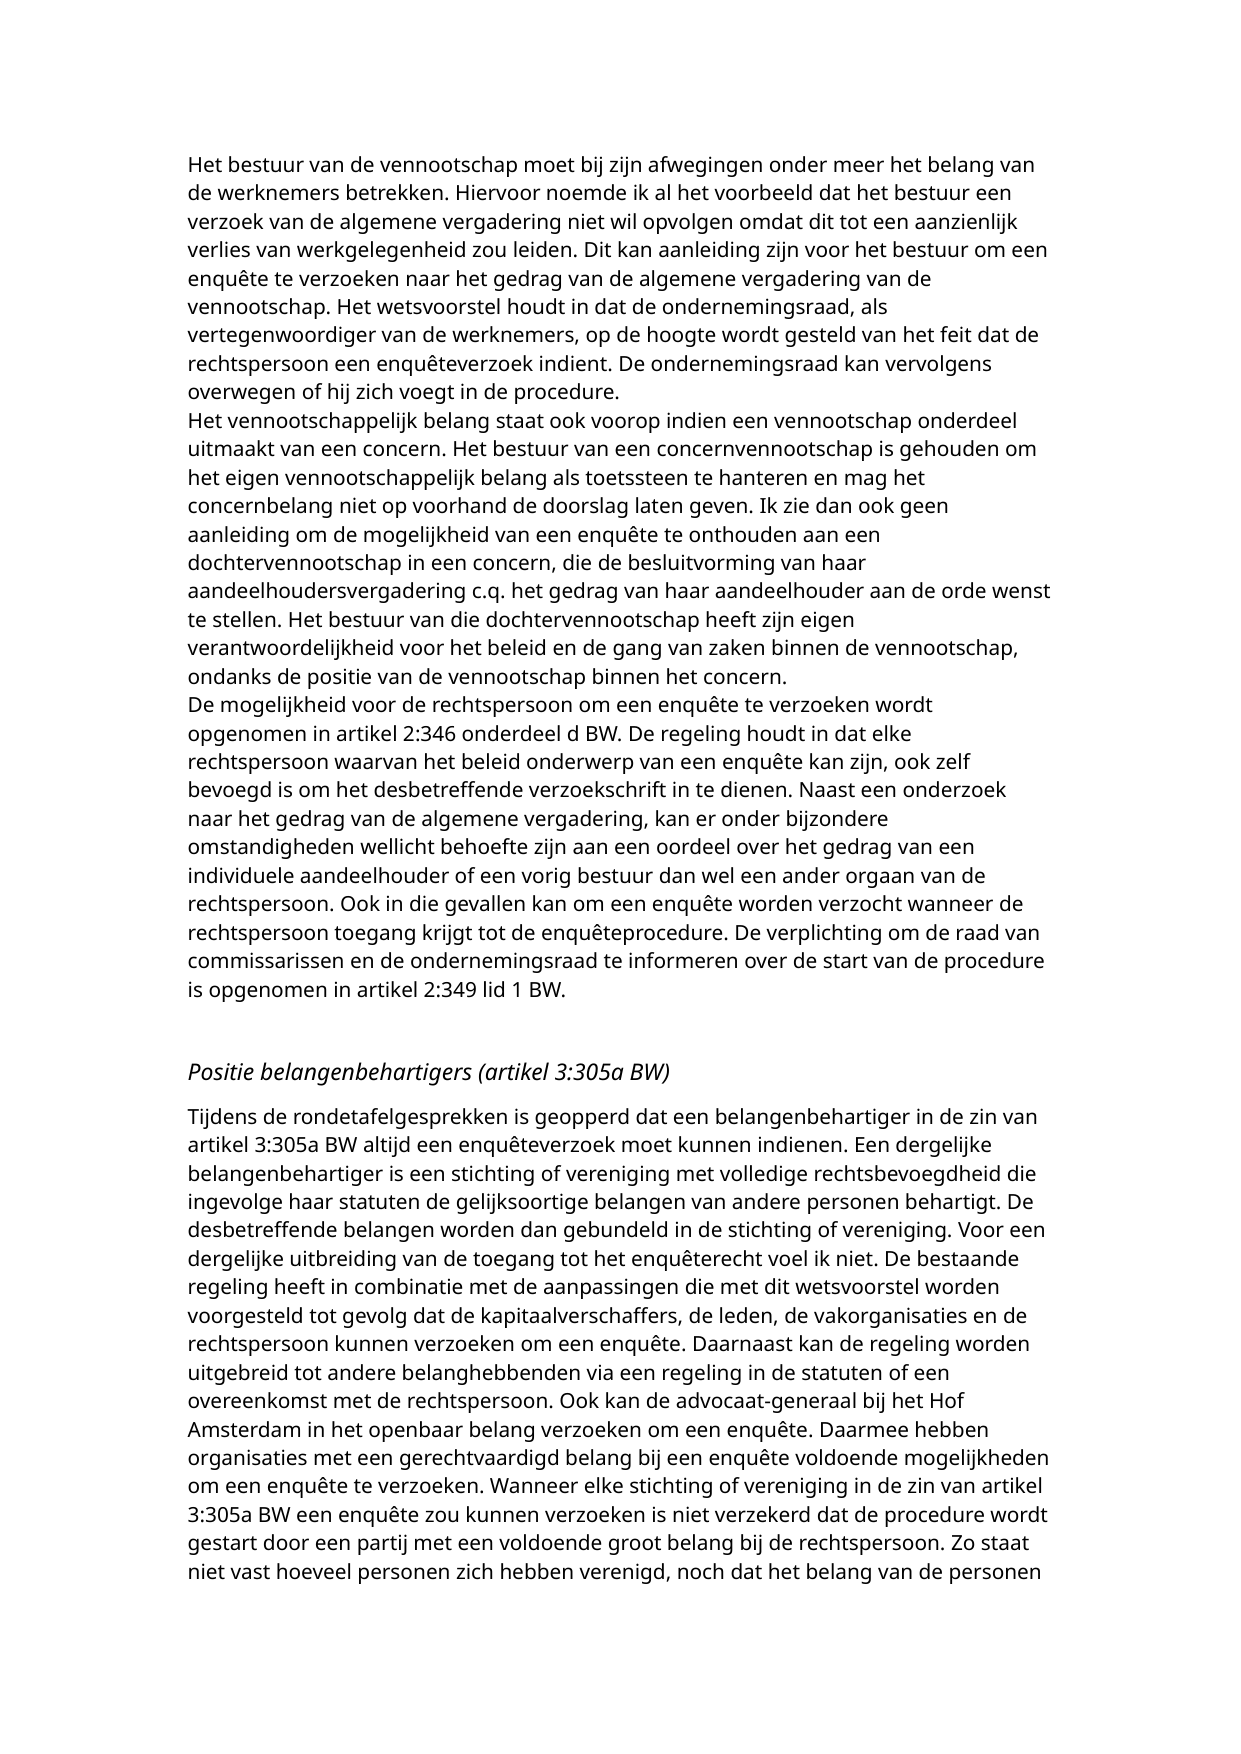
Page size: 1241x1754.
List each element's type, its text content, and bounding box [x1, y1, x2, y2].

text Het vennootschappelijk belang staat ook voorop indien een vennootschap onderdeel uitmaakt van een concern. Het bestuur van een concernvennootschap is gehouden om het eigen vennootschappelijk belang als toetssteen te hanteren en mag het concernbelang niet op voorhand de doorslag laten geven. Ik zie dan ook geen aanleiding om de mogelijkheid van een enquête te onthouden aan een dochtervennootschap in een concern, die de besluitvorming van haar aandeelhoudersvergadering c.q. het gedrag van haar aandeelhouder aan de orde wenst te stellen. Het bestuur van die dochtervennootschap heeft zijn eigen verantwoordelijkheid voor het beleid en de gang van zaken binnen de vennootschap, ondanks de positie van de vennootschap binnen het concern. [187, 406, 1053, 690]
subtitle Positie belangenbehartigers (artikel 3:305a BW) [187, 1056, 1053, 1087]
text De mogelijkheid voor de rechtspersoon om een enquête te verzoeken wordt opgenomen in artikel 2:346 onderdeel d BW. De regeling houdt in dat elke rechtspersoon waarvan het beleid onderwerp van een enquête kan zijn, ook zelf bevoegd is om het desbetreffende verzoekschrift in te dienen. Naast een onderzoek naar het gedrag van de algemene vergadering, kan er onder bijzondere omstandigheden wellicht behoefte zijn aan een oordeel over het gedrag van een individuele aandeelhouder of een vorig bestuur dan wel een ander orgaan van de rechtspersoon. Ook in die gevallen kan om een enquête worden verzocht wanneer de rechtspersoon toegang krijgt tot de enquêteprocedure. De verplichting om de raad van commissarissen en de ondernemingsraad te informeren over de start van de procedure is opgenomen in artikel 2:349 lid 1 BW. [187, 690, 1053, 1003]
text Tijdens de rondetafelgesprekken is geopperd dat een belangenbehartiger in de zin van artikel 3:305a BW altijd een enquêteverzoek moet kunnen indienen. Een dergelijke belangenbehartiger is een stichting of vereniging met volledige rechtsbevoegdheid die ingevolge haar statuten de gelijksoortige belangen van andere personen behartigt. De desbetreffende belangen worden dan gebundeld in de stichting of vereniging. Voor een dergelijke uitbreiding van de toegang tot het enquêterecht voel ik niet. De bestaande regeling heeft in combinatie met de aanpassingen die met dit wetsvoorstel worden voorgesteld tot gevolg dat de kapitaalverschaffers, de leden, de vakorganisaties en de rechtspersoon kunnen verzoeken om een enquête. Daarnaast kan de regeling worden uitgebreid tot andere belanghebbenden via een regeling in de statuten of een overeenkomst met de rechtspersoon. Ook kan de advocaat-generaal bij het Hof Amsterdam in het openbaar belang verzoeken om een enquête. Daarmee hebben organisaties met een gerechtvaardigd belang bij een enquête voldoende mogelijkheden om een enquête te verzoeken. Wanneer elke stichting of vereniging in de zin van artikel 3:305a BW een enquête zou kunnen verzoeken is niet verzekerd dat de procedure wordt gestart door een partij met een voldoende groot belang bij de rechtspersoon. Zo staat niet vast hoeveel personen zich hebben verenigd, noch dat het belang van de personen [187, 1102, 1053, 1585]
text Het bestuur van de vennootschap moet bij zijn afwegingen onder meer het belang van de werknemers betrekken. Hiervoor noemde ik al het voorbeeld dat het bestuur een verzoek van de algemene vergadering niet wil opvolgen omdat dit tot een aanzienlijk verlies van werkgelegenheid zou leiden. Dit kan aanleiding zijn voor het bestuur om een enquête te verzoeken naar het gedrag van de algemene vergadering van de vennootschap. Het wetsvoorstel houdt in dat de ondernemingsraad, als vertegenwoordiger van de werknemers, op de hoogte wordt gesteld van het feit dat de rechtspersoon een enquêteverzoek indient. De ondernemingsraad kan vervolgens overwegen of hij zich voegt in de procedure. [187, 150, 1053, 406]
